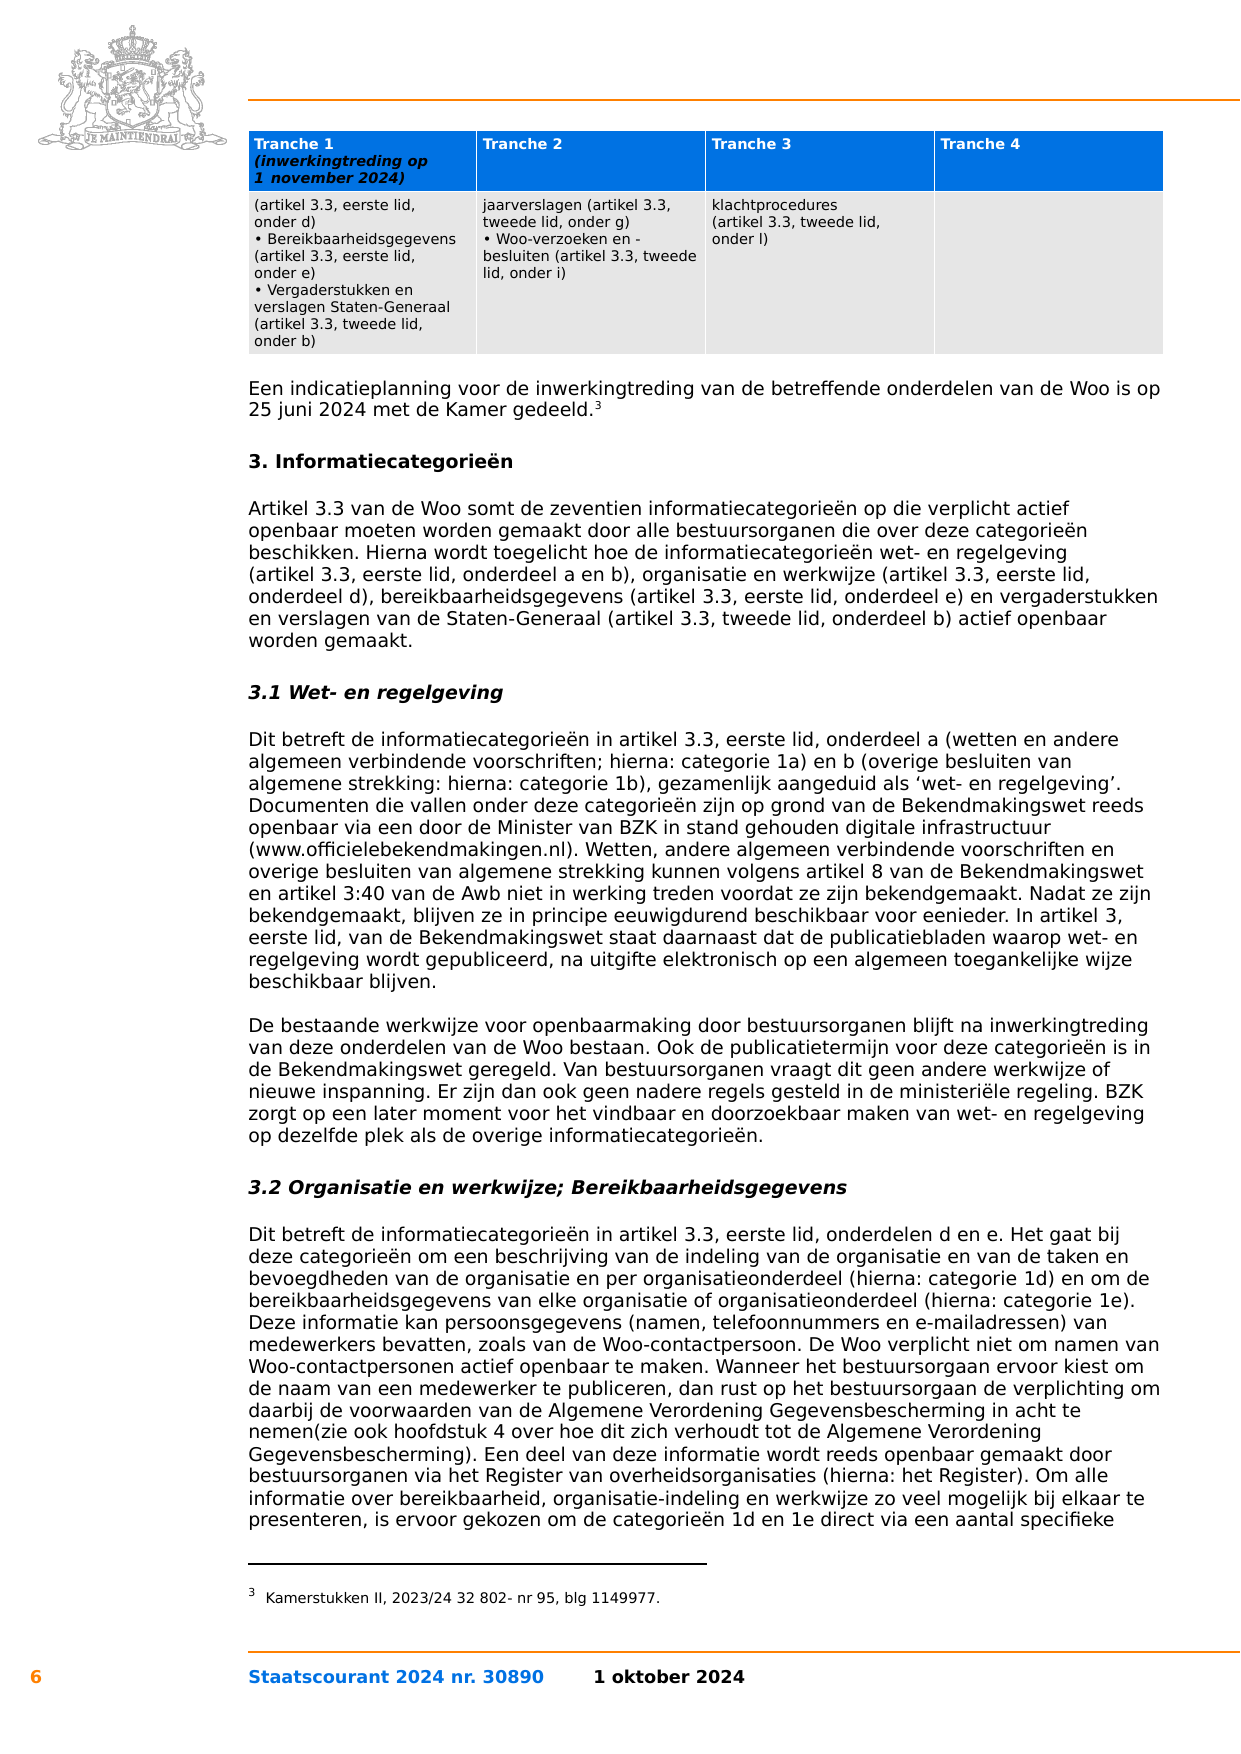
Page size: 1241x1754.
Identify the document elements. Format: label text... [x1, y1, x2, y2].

subtitle 3.2 Organisatie en werkwijze; Bereikbaarheidsgegevens [248, 1177, 1163, 1199]
table_cell klachtprocedures (artikel 3.3, tweede lid, onder l) [706, 192, 934, 354]
table_header Tranche 4 [935, 131, 1163, 191]
text Een indicatieplanning voor de inwerkingtreding van de betreffende onderdelen van de Woo is op 25 juni 2024 met de Kamer gedeeld. [248, 377, 1163, 421]
table_cell jaarverslagen (artikel 3.3, tweede lid, onder g) • Woo-verzoeken en -besluiten (artikel 3.3, tweede lid, onder i) [477, 192, 705, 354]
text Dit betreft de informatiecategorieën in artikel 3.3, eerste lid, onderdelen d en e. Het gaat bij deze categorieën om een beschrijving van de indeling van de organisatie en van de taken en bevoegdheden van de organisatie en per organisatieonderdeel (hierna: categorie 1d) en om de bereikbaarheidsgegevens van elke organisatie of organisatieonderdeel (hierna: categorie 1e). Deze informatie kan persoonsgegevens (namen, telefoonnummers en e-mailadressen) van medewerkers bevatten, zoals van de Woo-contactpersoon. De Woo verplicht niet om namen van Woo-contactpersonen actief openbaar te maken. Wanneer het bestuursorgaan ervoor kiest om de naam van een medewerker te publiceren, dan rust op het bestuursorgaan de verplichting om daarbij de voorwaarden van de Algemene Verordening Gegevensbescherming in acht te nemen(zie ook hoofdstuk 4 over hoe dit zich verhoudt tot de Algemene Verordening Gegevensbescherming). Een deel van deze informatie wordt reeds openbaar gemaakt door bestuursorganen via het Register van overheidsorganisaties (hierna: het Register). Om alle informatie over bereikbaarheid, organisatie-indeling en werkwijze zo veel mogelijk bij elkaar te presenteren, is ervoor gekozen om de categorieën 1d en 1e direct via een aantal specifieke [248, 1224, 1163, 1531]
text Artikel 3.3 van de Woo somt de zeventien informatiecategorieën op die verplicht actief openbaar moeten worden gemaakt door alle bestuursorganen die over deze categorieën beschikken. Hierna wordt toegelicht hoe de informatiecategorieën wet- en regelgeving (artikel 3.3, eerste lid, onderdeel a en b), organisatie en werkwijze (artikel 3.3, eerste lid, onderdeel d), bereikbaarheidsgegevens (artikel 3.3, eerste lid, onderdeel e) en vergaderstukken en verslagen van de Staten-Generaal (artikel 3.3, tweede lid, onderdeel b) actief openbaar worden gemaakt. [248, 498, 1163, 652]
text De bestaande werkwijze voor openbaarmaking door bestuursorganen blijft na inwerkingtreding van deze onderdelen van de Woo bestaan. Ook de publicatietermijn voor deze categorieën is in de Bekendmakingswet geregeld. Van bestuursorganen vraagt dit geen andere werkwijze of nieuwe inspanning. Er zijn dan ook geen nadere regels gesteld in de ministeriële regeling. BZK zorgt op een later moment voor het vindbaar en doorzoekbaar maken van wet- en regelgeving op dezelfde plek als de overige informatiecategorieën. [248, 1015, 1163, 1147]
picture [38, 25, 227, 150]
table_cell (artikel 3.3, eerste lid, onder d) • Bereikbaarheidsgegevens (artikel 3.3, eerste lid, onder e) • Vergaderstukken en verslagen Staten-Generaal (artikel 3.3, tweede lid, onder b) [249, 192, 476, 354]
table_header Tranche 2 [477, 131, 705, 191]
text Kamerstukken II, 2023/24 32 802- nr 95, blg 1149977. [248, 1586, 1163, 1608]
table_cell [935, 192, 1163, 354]
text Dit betreft de informatiecategorieën in artikel 3.3, eerste lid, onderdeel a (wetten en andere algemeen verbindende voorschriften; hierna: categorie 1a) en b (overige besluiten van algemene strekking: hierna: categorie 1b), gezamenlijk aangeduid als ‘wet- en regelgeving’. Documenten die vallen onder deze categorieën zijn op grond van de Bekendmakingswet reeds openbaar via een door de Minister van BZK in stand gehouden digitale infrastructuur (www.officielebekendmakingen.nl). Wetten, andere algemeen verbindende voorschriften en overige besluiten van algemene strekking kunnen volgens artikel 8 van de Bekendmakingswet en artikel 3:40 van de Awb niet in werking treden voordat ze zijn bekendgemaakt. Nadat ze zijn bekendgemaakt, blijven ze in principe eeuwigdurend beschikbaar voor eenieder. In artikel 3, eerste lid, van de Bekendmakingswet staat daarnaast dat de publicatiebladen waarop wet- en regelgeving wordt gepubliceerd, na uitgifte elektronisch op een algemeen toegankelijke wijze beschikbaar blijven. [248, 729, 1163, 993]
table_header Tranche 3 [706, 131, 934, 191]
table_header Tranche 1 (inwerkingtreding op 1 november 2024) [249, 131, 476, 191]
subtitle 3. Informatiecategorieën [248, 451, 1163, 473]
subtitle 3.1 Wet- en regelgeving [248, 682, 1163, 704]
